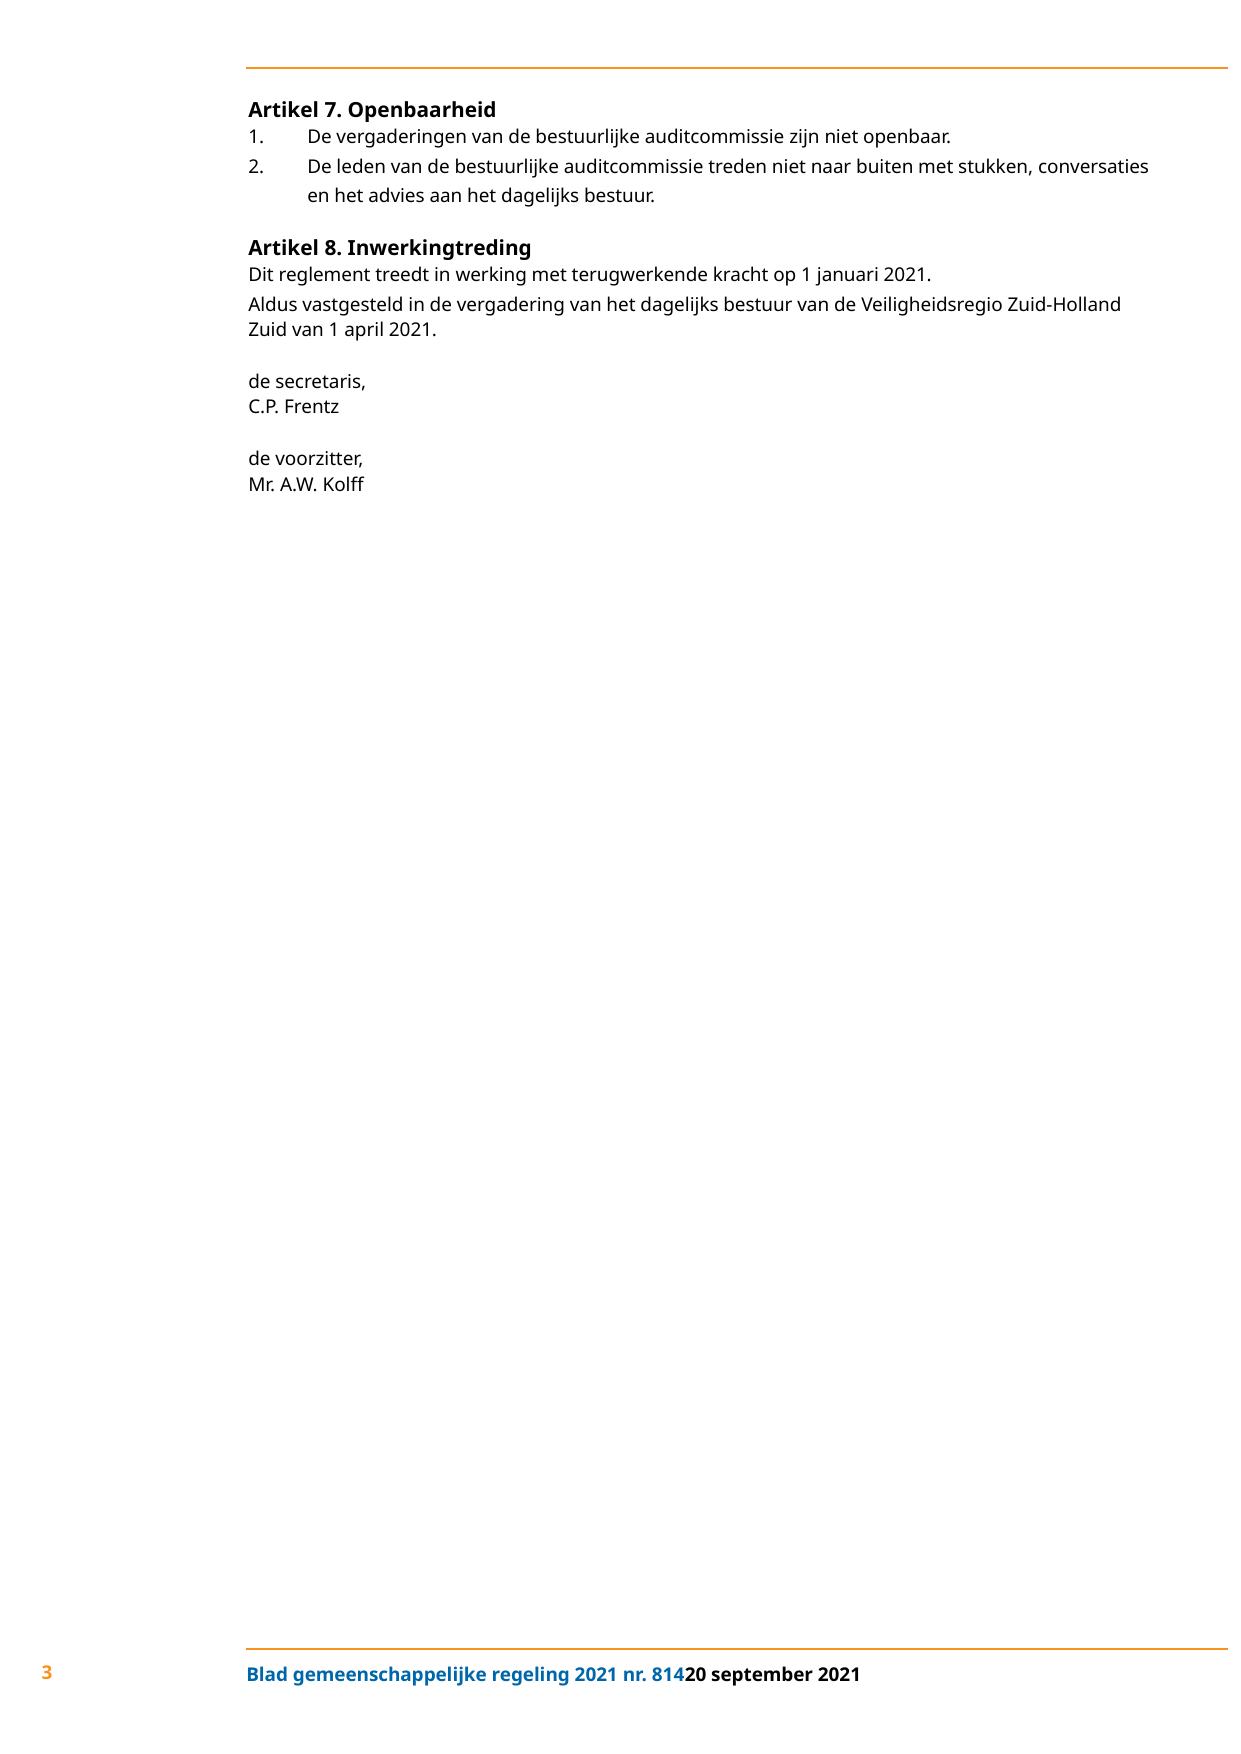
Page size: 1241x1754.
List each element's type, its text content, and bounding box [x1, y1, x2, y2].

text Dit reglement treedt in werking met terugwerkende kracht op 1 januari 2021. [248, 261, 1152, 287]
text Artikel 7. Openbaarheid [248, 95, 1152, 123]
list De vergaderingen van de bestuurlijke auditcommissie zijn niet openbaar. [248, 123, 1152, 149]
list De leden van de bestuurlijke auditcommissie treden niet naar buiten met stukken, conversaties en het advies aan het dagelijks bestuur. [248, 153, 1152, 208]
text Artikel 8. Inwerkingtreding [248, 233, 1152, 261]
text Mr. A.W. Kolff [248, 471, 1152, 497]
text de voorzitter, [248, 445, 1152, 471]
text Aldus vastgesteld in de vergadering van het dagelijks bestuur van de Veiligheidsregio Zuid-Holland Zuid van 1 april 2021. [248, 291, 1152, 342]
text de secretaris, [248, 368, 1152, 394]
text C.P. Frentz [248, 394, 1152, 419]
picture [41, 47, 231, 172]
